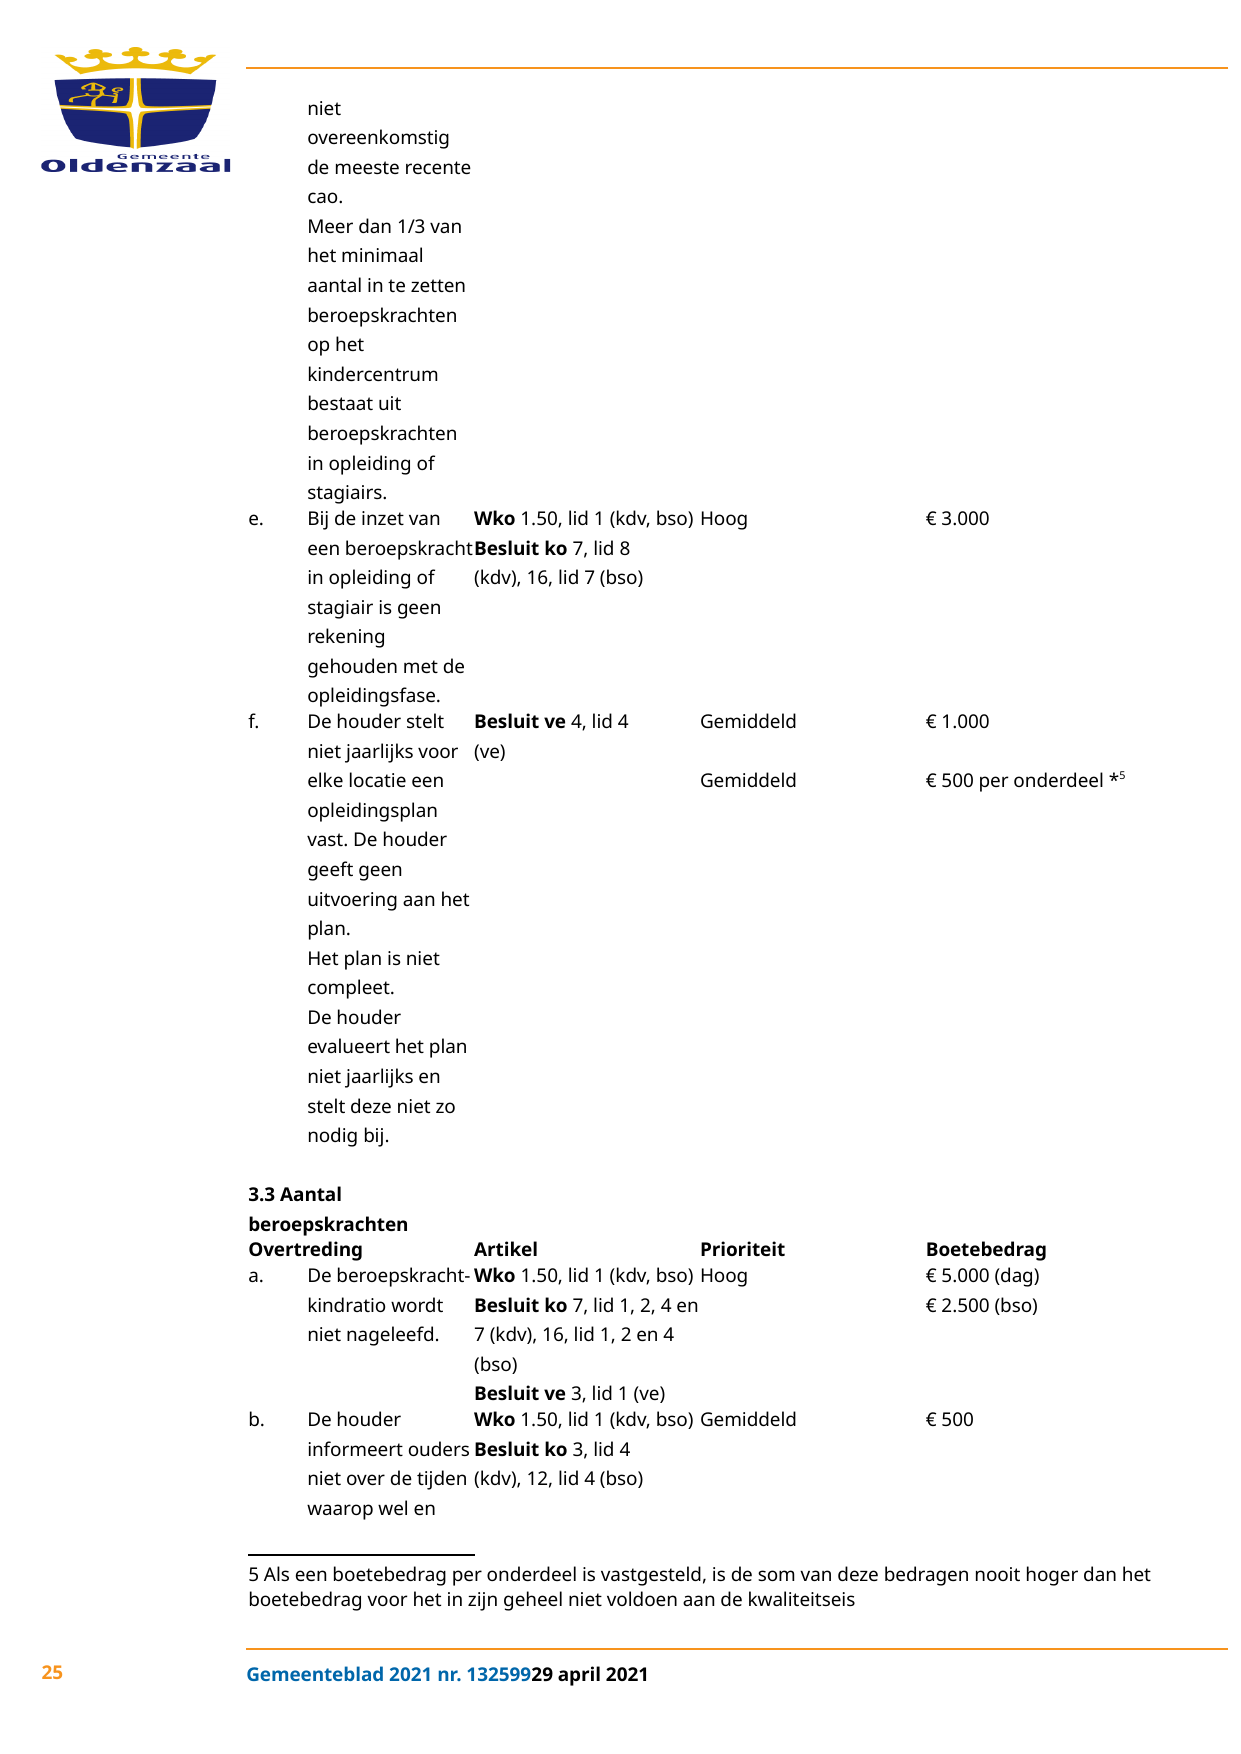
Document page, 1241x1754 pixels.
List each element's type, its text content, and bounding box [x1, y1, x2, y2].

table_cell € 1.000 € 500 per onderdeel * [926, 708, 1152, 1148]
table_cell [474, 95, 700, 505]
table_cell [926, 95, 1152, 505]
table_cell Hoog [700, 1262, 926, 1406]
table_cell Hoog [700, 505, 926, 708]
table_header 3.3 Aantal beroepskrachten [248, 1181, 474, 1236]
table_cell Gemiddeld [700, 1406, 926, 1521]
picture [41, 47, 231, 172]
table_cell Bij de inzet van een beroepskracht in opleiding of stagiair is geen rekening gehouden met de opleidingsfase. [248, 505, 474, 708]
table_cell Wko 1.50, lid 1 (kdv, bso) Besluit ko 7, lid 8 (kdv), 16, lid 7 (bso) [474, 505, 700, 708]
table_cell De houder stelt niet jaarlijks voor elke locatie een opleidingsplan vast. De houder geeft geen uitvoering aan het plan. Het plan is niet compleet. De houder evalueert het plan niet jaarlijks en stelt deze niet zo nodig bij. [248, 708, 474, 1148]
table_cell Prioriteit [700, 1236, 926, 1262]
table_cell € 5.000 (dag) € 2.500 (bso) [926, 1262, 1152, 1406]
table_cell Artikel [474, 1236, 700, 1262]
table_header [700, 1181, 926, 1236]
table_header [926, 1181, 1152, 1236]
table_cell Overtreding [248, 1236, 474, 1262]
table_cell Gemiddeld Gemiddeld [700, 708, 926, 1148]
table_cell [700, 95, 926, 505]
table_cell De beroepskracht-kindratio wordt niet nageleefd. [248, 1262, 474, 1406]
table_cell Wko 1.50, lid 1 (kdv, bso) Besluit ko 7, lid 1, 2, 4 en 7 (kdv), 16, lid 1, 2 en 4 (bso) Besluit ve 3, lid 1 (ve) [474, 1262, 700, 1406]
table_cell Wko 1.50, lid 1 (kdv, bso) Besluit ko 3, lid 4 (kdv), 12, lid 4 (bso) [474, 1406, 700, 1521]
table_cell € 500 [926, 1406, 1152, 1521]
table_cell niet overeenkomstig de meeste recente cao. Meer dan 1/3 van het minimaal aantal in te zetten beroepskrachten op het kindercentrum bestaat uit beroepskrachten in opleiding of stagiairs. [248, 95, 474, 505]
table_cell Boetebedrag [926, 1236, 1152, 1262]
table_cell € 3.000 [926, 505, 1152, 708]
table_cell De houder informeert ouders niet over de tijden waarop wel en [248, 1406, 474, 1521]
table_header [474, 1181, 700, 1236]
table_cell Besluit ve 4, lid 4 (ve) [474, 708, 700, 1148]
